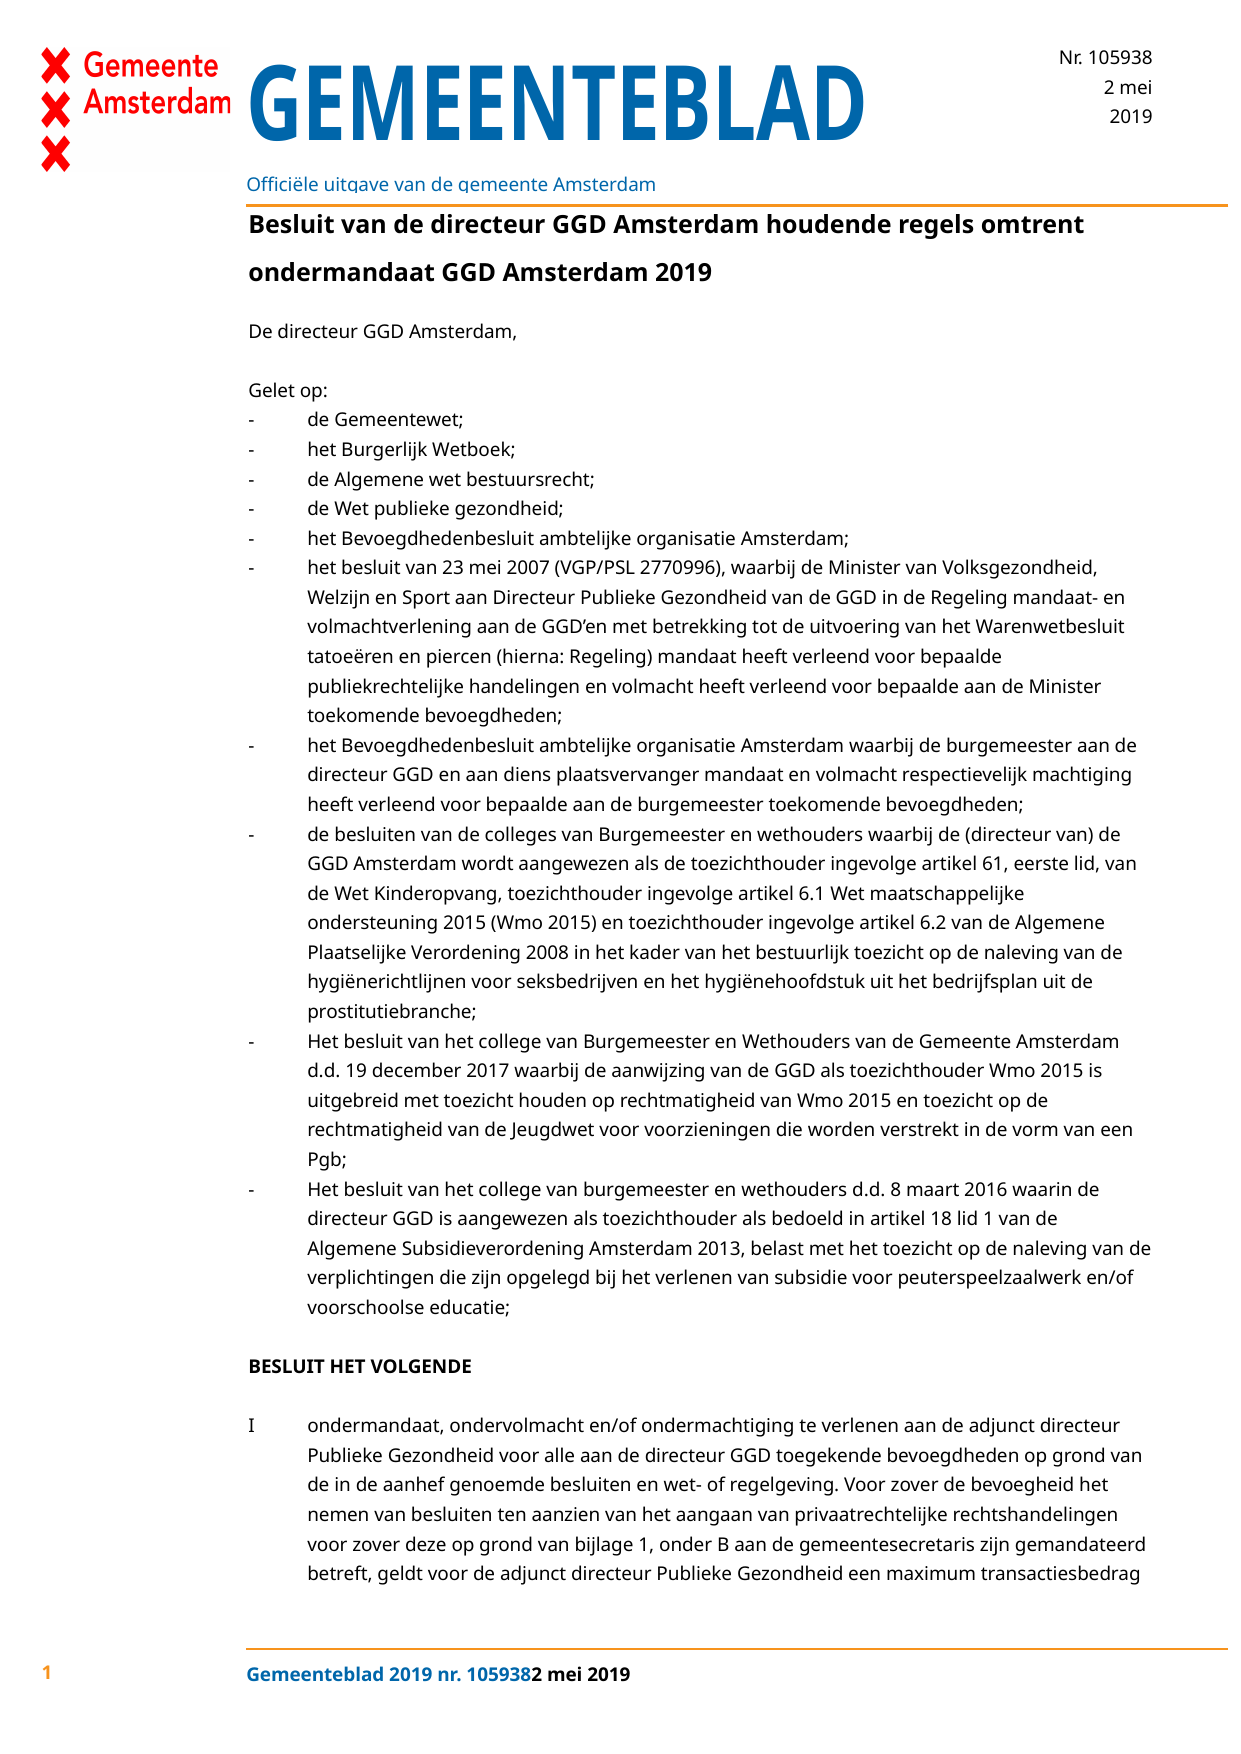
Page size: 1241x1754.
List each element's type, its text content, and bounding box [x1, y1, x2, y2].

picture [41, 47, 231, 172]
list ondermandaat, ondervolmacht en/of ondermachtiging te verlenen aan de adjunct directeur Publieke Gezondheid voor alle aan de directeur GGD toegekende bevoegdheden op grond van de in de aanhef genoemde besluiten en wet- of regelgeving. Voor zover de bevoegheid het nemen van besluiten ten aanzien van het aangaan van privaatrechtelijke rechtshandelingen voor zover deze op grond van bijlage 1, onder B aan de gemeentesecretaris zijn gemandateerd betreft, geldt voor de adjunct directeur Publieke Gezondheid een maximum transactiesbedrag [248, 1412, 1152, 1586]
text De directeur GGD Amsterdam, [248, 318, 1152, 344]
list Het besluit van het college van burgemeester en wethouders d.d. 8 maart 2016 waarin de directeur GGD is aangewezen als toezichthouder als bedoeld in artikel 18 lid 1 van de Algemene Subsidieverordening Amsterdam 2013, belast met het toezicht op de naleving van de verplichtingen die zijn opgelegd bij het verlenen van subsidie voor peuterspeelzaalwerk en/of voorschoolse educatie; [248, 1176, 1152, 1320]
list de Algemene wet bestuursrecht; [248, 466, 1152, 492]
list de besluiten van de colleges van Burgemeester en wethouders waarbij de (directeur van) de GGD Amsterdam wordt aangewezen als de toezichthouder ingevolge artikel 61, eerste lid, van de Wet Kinderopvang, toezichthouder ingevolge artikel 6.1 Wet maatschappelijke ondersteuning 2015 (Wmo 2015) en toezichthouder ingevolge artikel 6.2 van de Algemene Plaatselijke Verordening 2008 in het kader van het bestuurlijk toezicht op de naleving van de hygiënerichtlijnen voor seksbedrijven en het hygiënehoofdstuk uit het bedrijfsplan uit de prostitutiebranche; [248, 821, 1152, 1024]
text Besluit van de directeur GGD Amsterdam houdende regels omtrent ondermandaat GGD Amsterdam 2019 [248, 207, 1152, 288]
text Gelet op: [248, 377, 1152, 403]
list het Burgerlijk Wetboek; [248, 436, 1152, 462]
text BESLUIT HET VOLGENDE [248, 1353, 1152, 1379]
list Het besluit van het college van Burgemeester en Wethouders van de Gemeente Amsterdam d.d. 19 december 2017 waarbij de aanwijzing van de GGD als toezichthouder Wmo 2015 is uitgebreid met toezicht houden op rechtmatigheid van Wmo 2015 en toezicht op de rechtmatigheid van de Jeugdwet voor voorzieningen die worden verstrekt in de vorm van een Pgb; [248, 1028, 1152, 1172]
list het besluit van 23 mei 2007 (VGP/PSL 2770996), waarbij de Minister van Volksgezondheid, Welzijn en Sport aan Directeur Publieke Gezondheid van de GGD in de Regeling mandaat- en volmachtverlening aan de GGD’en met betrekking tot de uitvoering van het Warenwetbesluit tatoeëren en piercen (hierna: Regeling) mandaat heeft verleend voor bepaalde publiekrechtelijke handelingen en volmacht heeft verleend voor bepaalde aan de Minister toekomende bevoegdheden; [248, 554, 1152, 728]
list de Wet publieke gezondheid; [248, 495, 1152, 521]
list het Bevoegdhedenbesluit ambtelijke organisatie Amsterdam waarbij de burgemeester aan de directeur GGD en aan diens plaatsvervanger mandaat en volmacht respectievelijk machtiging heeft verleend voor bepaalde aan de burgemeester toekomende bevoegdheden; [248, 732, 1152, 817]
list het Bevoegdhedenbesluit ambtelijke organisatie Amsterdam; [248, 525, 1152, 551]
list de Gemeentewet; [248, 407, 1152, 432]
